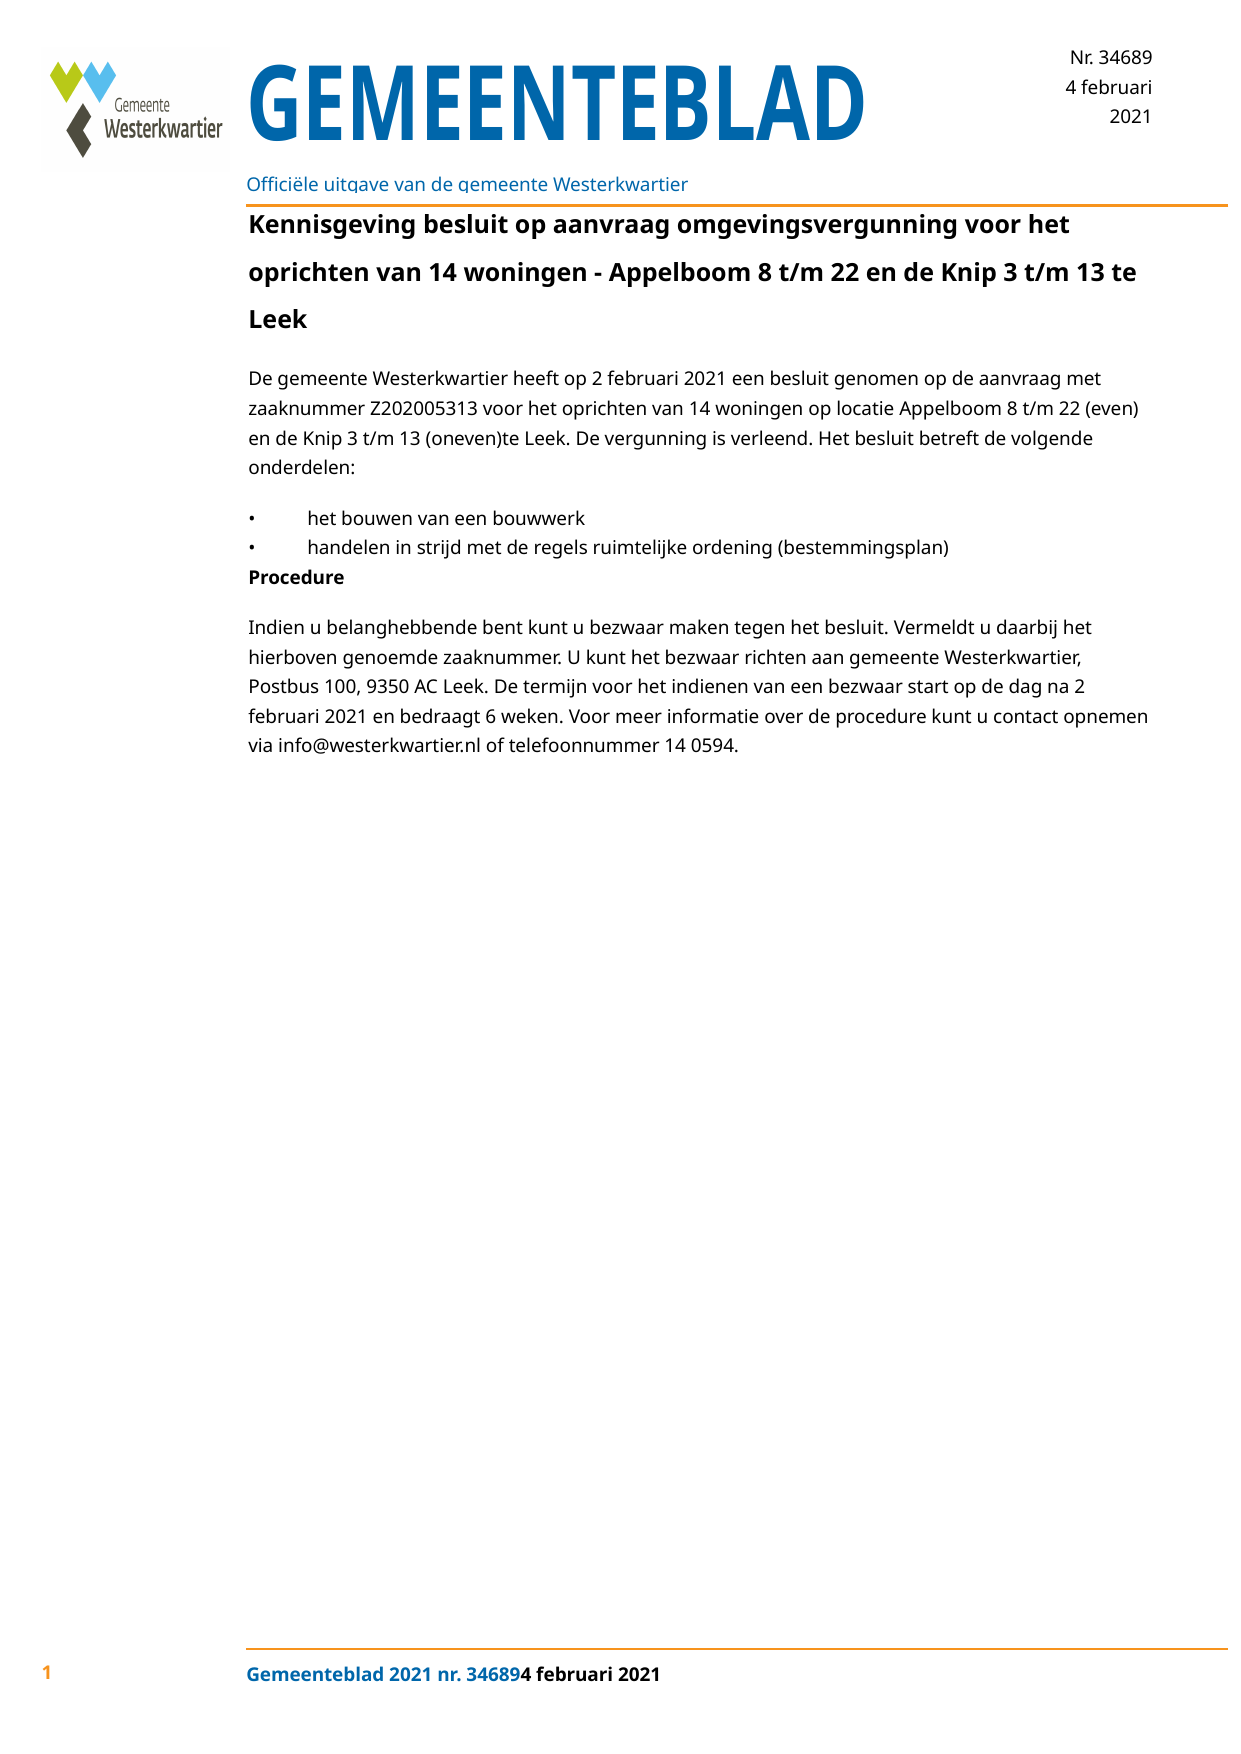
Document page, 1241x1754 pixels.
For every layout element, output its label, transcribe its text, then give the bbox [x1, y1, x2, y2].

picture [41, 47, 231, 172]
text Procedure [248, 564, 1152, 589]
text Kennisgeving besluit op aanvraag omgevingsvergunning voor het oprichten van 14 woningen - Appelboom 8 t/m 22 en de Knip 3 t/m 13 te Leek [248, 207, 1152, 336]
list handelen in strijd met de regels ruimtelijke ordening (bestemmingsplan) [248, 534, 1152, 560]
list het bouwen van een bouwwerk [248, 505, 1152, 530]
text Indien u belanghebbende bent kunt u bezwaar maken tegen het besluit. Vermeldt u daarbij het hierboven genoemde zaaknummer. U kunt het bezwaar richten aan gemeente Westerkwartier, Postbus 100, 9350 AC Leek. De termijn voor het indienen van een bezwaar start op de dag na 2 februari 2021 en bedraagt 6 weken. Voor meer informatie over de procedure kunt u contact opnemen via info@westerkwartier.nl of telefoonnummer 14 0594. [248, 614, 1152, 758]
text De gemeente Westerkwartier heeft op 2 februari 2021 een besluit genomen op de aanvraag met zaaknummer Z202005313 voor het oprichten van 14 woningen op locatie Appelboom 8 t/m 22 (even) en de Knip 3 t/m 13 (oneven)te Leek. De vergunning is verleend. Het besluit betreft de volgende onderdelen: [248, 366, 1152, 480]
